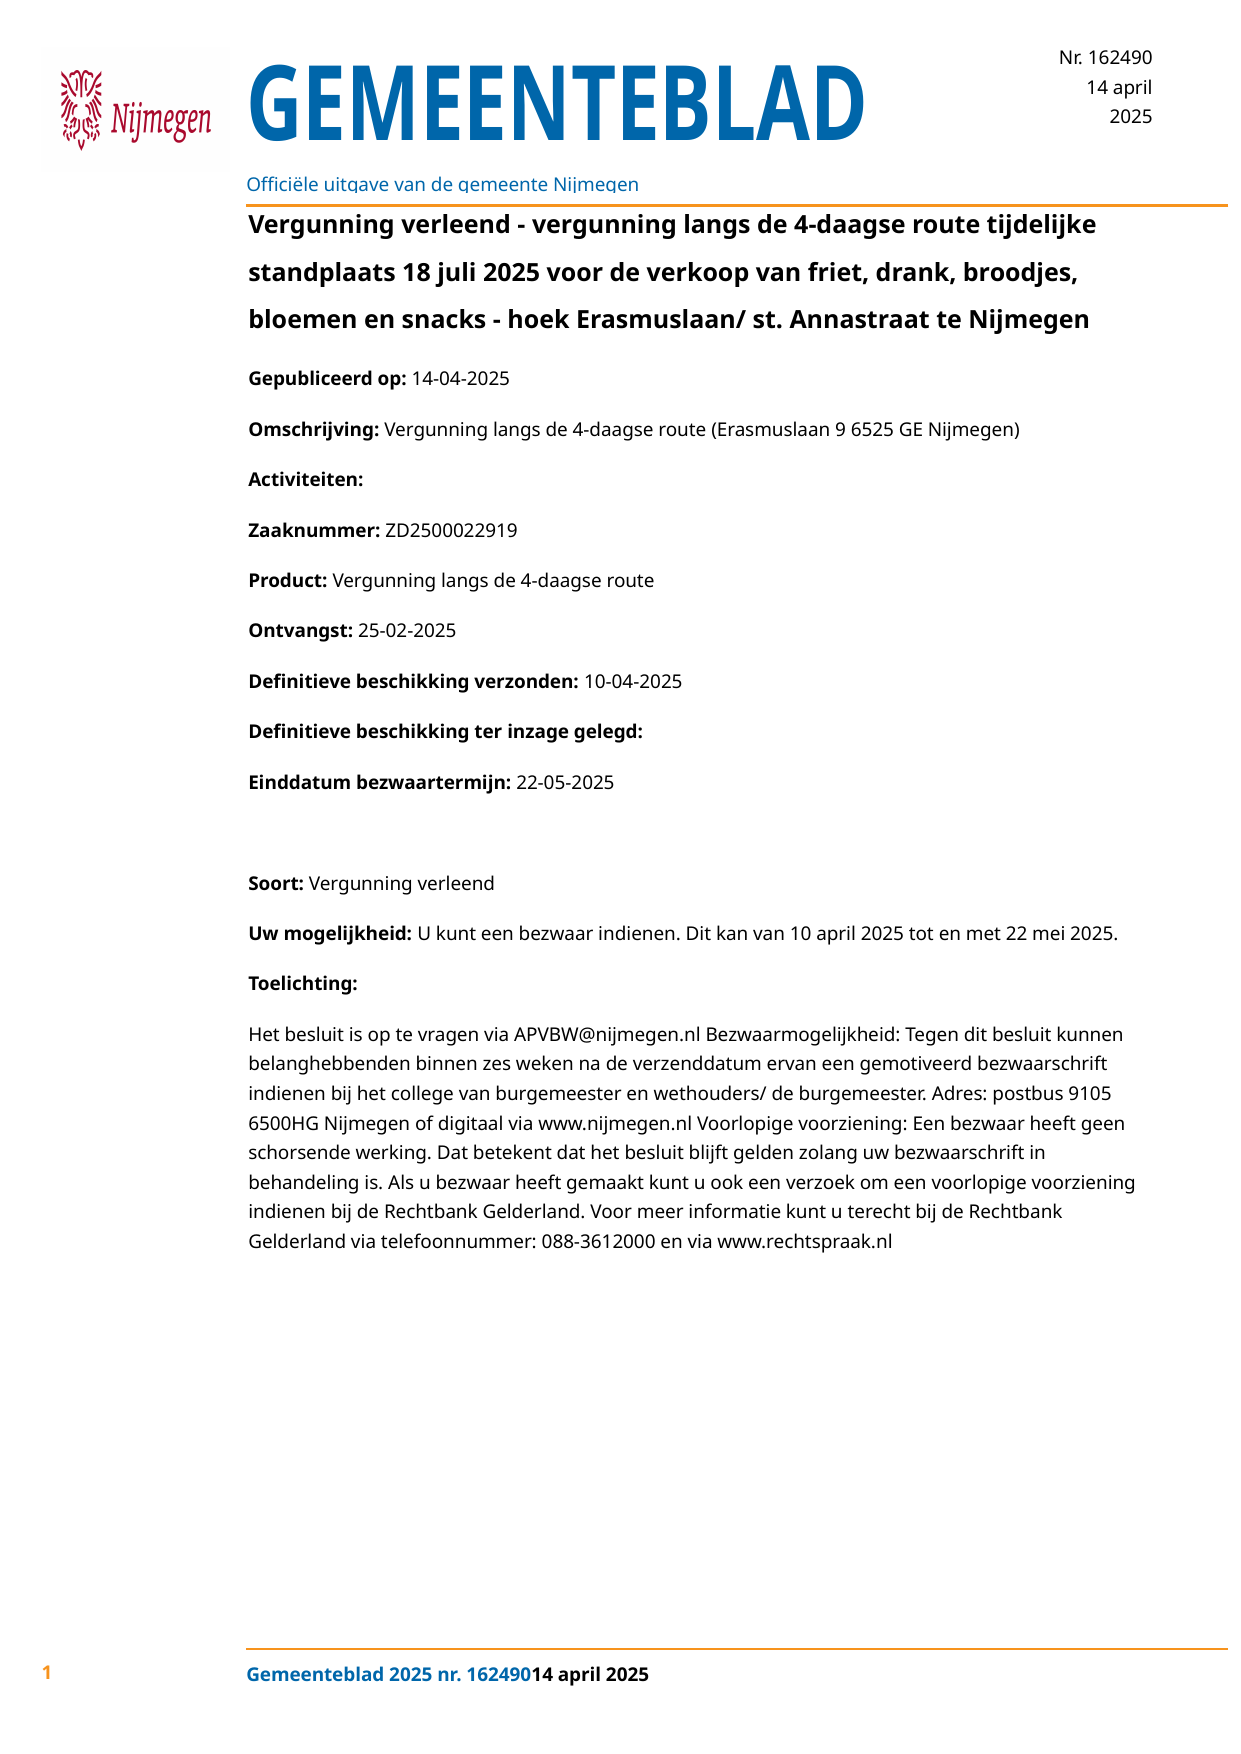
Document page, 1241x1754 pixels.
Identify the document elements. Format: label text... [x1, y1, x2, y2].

text Definitieve beschikking ter inzage gelegd: [248, 718, 1152, 744]
text Zaaknummer: ZD2500022919 [248, 517, 1152, 542]
text Activiteiten: [248, 466, 1152, 492]
text Einddatum bezwaartermijn: 22-05-2025 [248, 769, 1152, 794]
text Ontvangst: 25-02-2025 [248, 618, 1152, 643]
picture [41, 47, 231, 172]
text Omschrijving: Vergunning langs de 4-daagse route (Erasmuslaan 9 6525 GE Nijmegen) [248, 416, 1152, 442]
text Definitieve beschikking verzonden: 10-04-2025 [248, 668, 1152, 694]
text Soort: Vergunning verleend [248, 870, 1152, 895]
text Vergunning verleend - vergunning langs de 4-daagse route tijdelijke standplaats 18 juli 2025 voor de verkoop van friet, drank, broodjes, bloemen en snacks - hoek Erasmuslaan/ st. Annastraat te Nijmegen [248, 207, 1152, 336]
text Product: Vergunning langs de 4-daagse route [248, 567, 1152, 593]
text Het besluit is op te vragen via APVBW@nijmegen.nl Bezwaarmogelijkheid: Tegen dit besluit kunnen belanghebbenden binnen zes weken na de verzenddatum ervan een gemotiveerd bezwaarschrift indienen bij het college van burgemeester en wethouders/ de burgemeester. Adres: postbus 9105 6500HG Nijmegen of digitaal via www.nijmegen.nl Voorlopige voorziening: Een bezwaar heeft geen schorsende werking. Dat betekent dat het besluit blijft gelden zolang uw bezwaarschrift in behandeling is. Als u bezwaar heeft gemaakt kunt u ook een verzoek om een voorlopige voorziening indienen bij de Rechtbank Gelderland. Voor meer informatie kunt u terecht bij de Rechtbank Gelderland via telefoonnummer: 088-3612000 en via www.rechtspraak.nl [248, 1021, 1152, 1254]
text Uw mogelijkheid: U kunt een bezwaar indienen. Dit kan van 10 april 2025 tot en met 22 mei 2025. [248, 920, 1152, 946]
text Gepubliceerd op: 14-04-2025 [248, 366, 1152, 391]
text Toelichting: [248, 971, 1152, 996]
